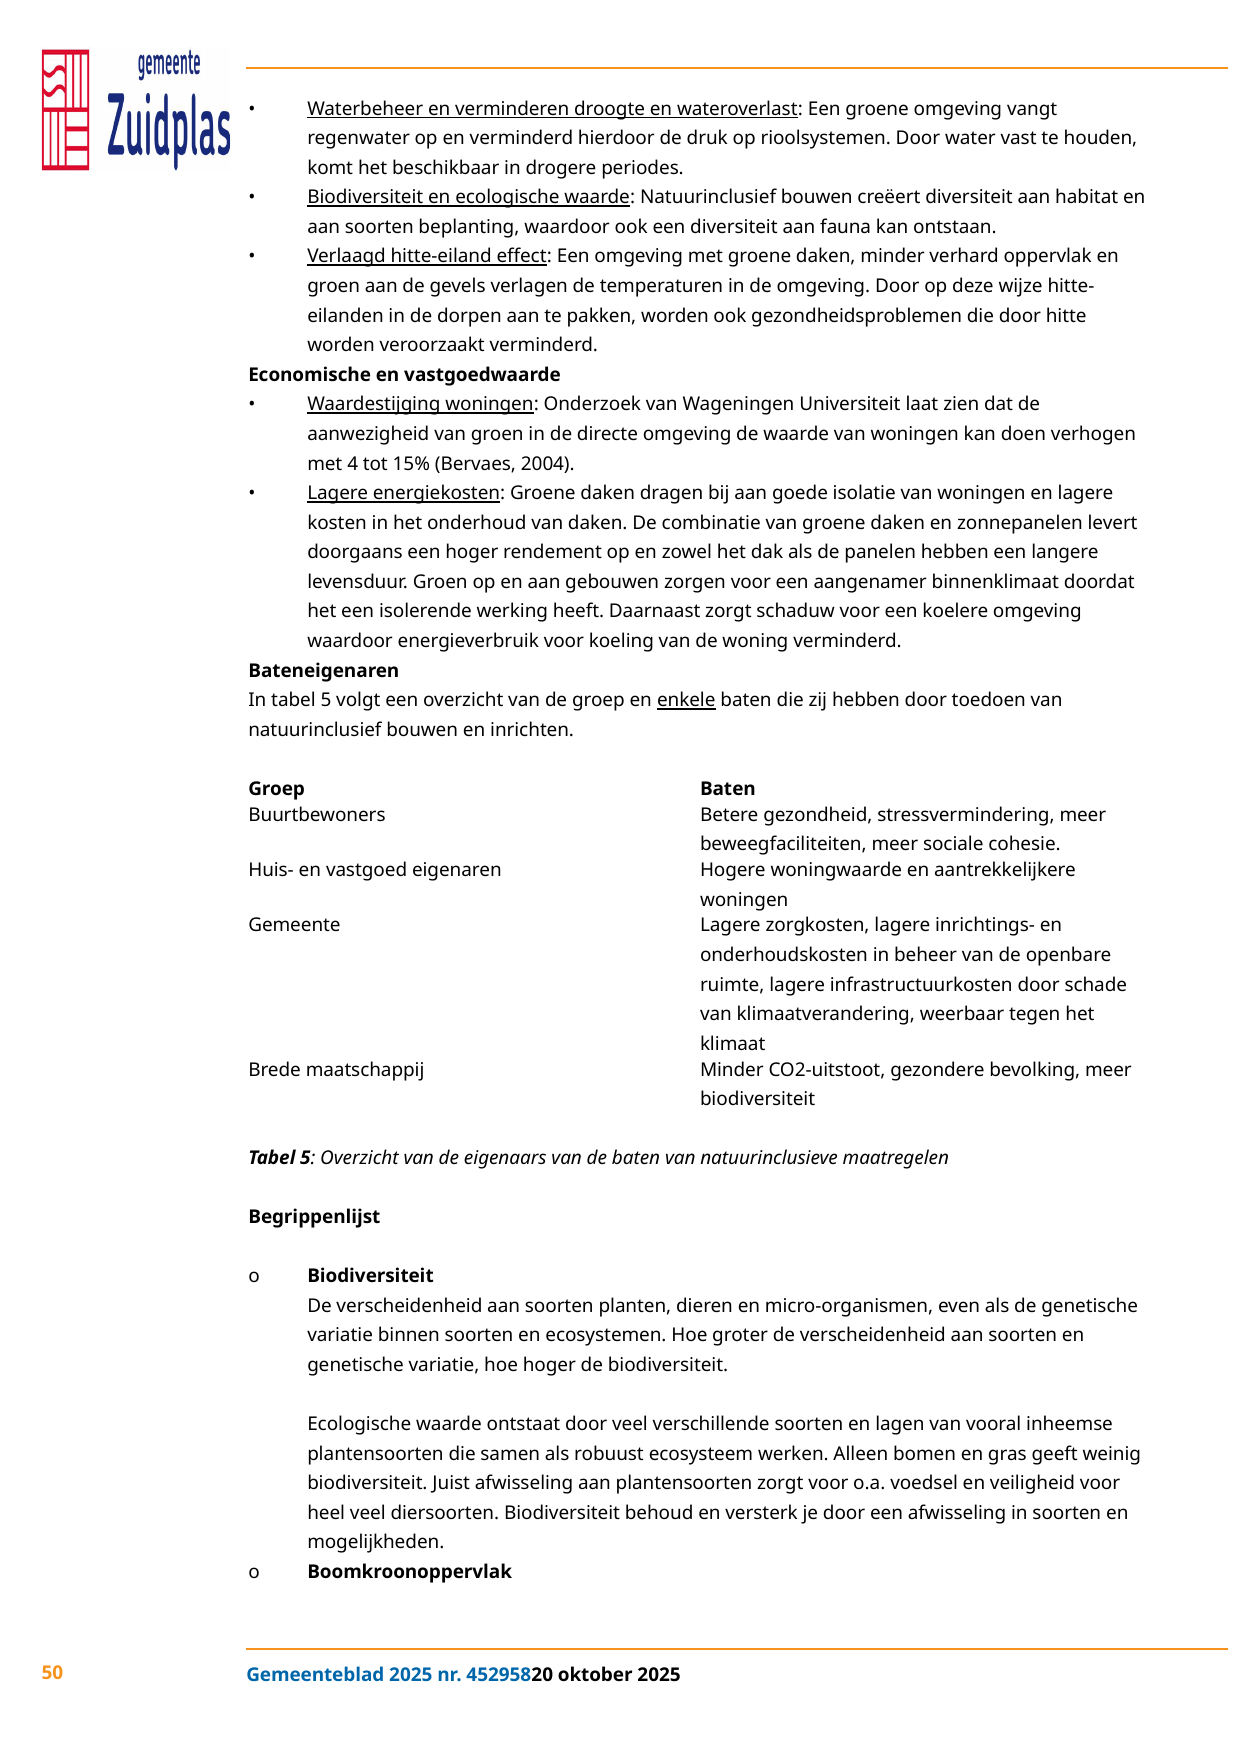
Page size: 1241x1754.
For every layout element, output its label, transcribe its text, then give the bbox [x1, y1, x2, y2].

table_header Groep [248, 775, 700, 801]
list Boomkroonoppervlak [248, 1558, 1152, 1584]
table_cell Gemeente [248, 912, 700, 1056]
table_cell Hogere woningwaarde en aantrekkelijkere woningen [700, 856, 1152, 912]
table_cell Buurtbewoners [248, 801, 700, 856]
list De verscheidenheid aan soorten planten, dieren en micro-organismen, even als de genetische variatie binnen soorten en ecosystemen. Hoe groter de verscheidenheid aan soorten en genetische variatie, hoe hoger de biodiversiteit. [248, 1292, 1152, 1377]
table_cell Huis- en vastgoed eigenaren [248, 856, 700, 912]
list Ecologische waarde ontstaat door veel verschillende soorten en lagen van vooral inheemse plantensoorten die samen als robuust ecosysteem werken. Alleen bomen en gras geeft weinig biodiversiteit. Juist afwisseling aan plantensoorten zorgt voor o.a. voedsel en veiligheid voor heel veel diersoorten. Biodiversiteit behoud en versterk je door een afwisseling in soorten en mogelijkheden. [248, 1410, 1152, 1554]
text In tabel 5 volgt een overzicht van de groep en enkele baten die zij hebben door toedoen van natuurinclusief bouwen en inrichten. [248, 686, 1152, 742]
list Waardestijging woningen: Onderzoek van Wageningen Universiteit laat zien dat de aanwezigheid van groen in de directe omgeving de waarde van woningen kan doen verhogen met 4 tot 15% (Bervaes, 2004). [248, 391, 1152, 476]
list Biodiversiteit [248, 1262, 1152, 1288]
text Begrippenlijst [248, 1203, 1152, 1229]
table_cell Brede maatschappij [248, 1056, 700, 1111]
table_cell Minder CO2-uitstoot, gezondere bevolking, meer biodiversiteit [700, 1056, 1152, 1111]
table_cell Lagere zorgkosten, lagere inrichtings- en onderhoudskosten in beheer van de openbare ruimte, lagere infrastructuurkosten door schade van klimaatverandering, weerbaar tegen het klimaat [700, 912, 1152, 1056]
text Bateneigenaren [248, 657, 1152, 683]
list Verlaagd hitte-eiland effect: Een omgeving met groene daken, minder verhard oppervlak en groen aan de gevels verlagen de temperaturen in de omgeving. Door op deze wijze hitte-eilanden in de dorpen aan te pakken, worden ook gezondheidsproblemen die door hitte worden veroorzaakt verminderd. [248, 243, 1152, 357]
text Economische en vastgoedwaarde [248, 361, 1152, 387]
list Waterbeheer en verminderen droogte en wateroverlast: Een groene omgeving vangt regenwater op en verminderd hierdoor de druk op rioolsystemen. Door water vast te houden, komt het beschikbaar in drogere periodes. [248, 95, 1152, 180]
picture [41, 47, 231, 172]
list Biodiversiteit en ecologische waarde: Natuurinclusief bouwen creëert diversiteit aan habitat en aan soorten beplanting, waardoor ook een diversiteit aan fauna kan ontstaan. [248, 183, 1152, 239]
text Tabel 5: Overzicht van de eigenaars van de baten van natuurinclusieve maatregelen [248, 1144, 1152, 1169]
table_cell Betere gezondheid, stressvermindering, meer beweegfaciliteiten, meer sociale cohesie. [700, 801, 1152, 856]
table_header Baten [700, 775, 1152, 801]
list Lagere energiekosten: Groene daken dragen bij aan goede isolatie van woningen en lagere kosten in het onderhoud van daken. De combinatie van groene daken en zonnepanelen levert doorgaans een hoger rendement op en zowel het dak als de panelen hebben een langere levensduur. Groen op en aan gebouwen zorgen voor een aangenamer binnenklimaat doordat het een isolerende werking heeft. Daarnaast zorgt schaduw voor een koelere omgeving waardoor energieverbruik voor koeling van de woning verminderd. [248, 479, 1152, 653]
